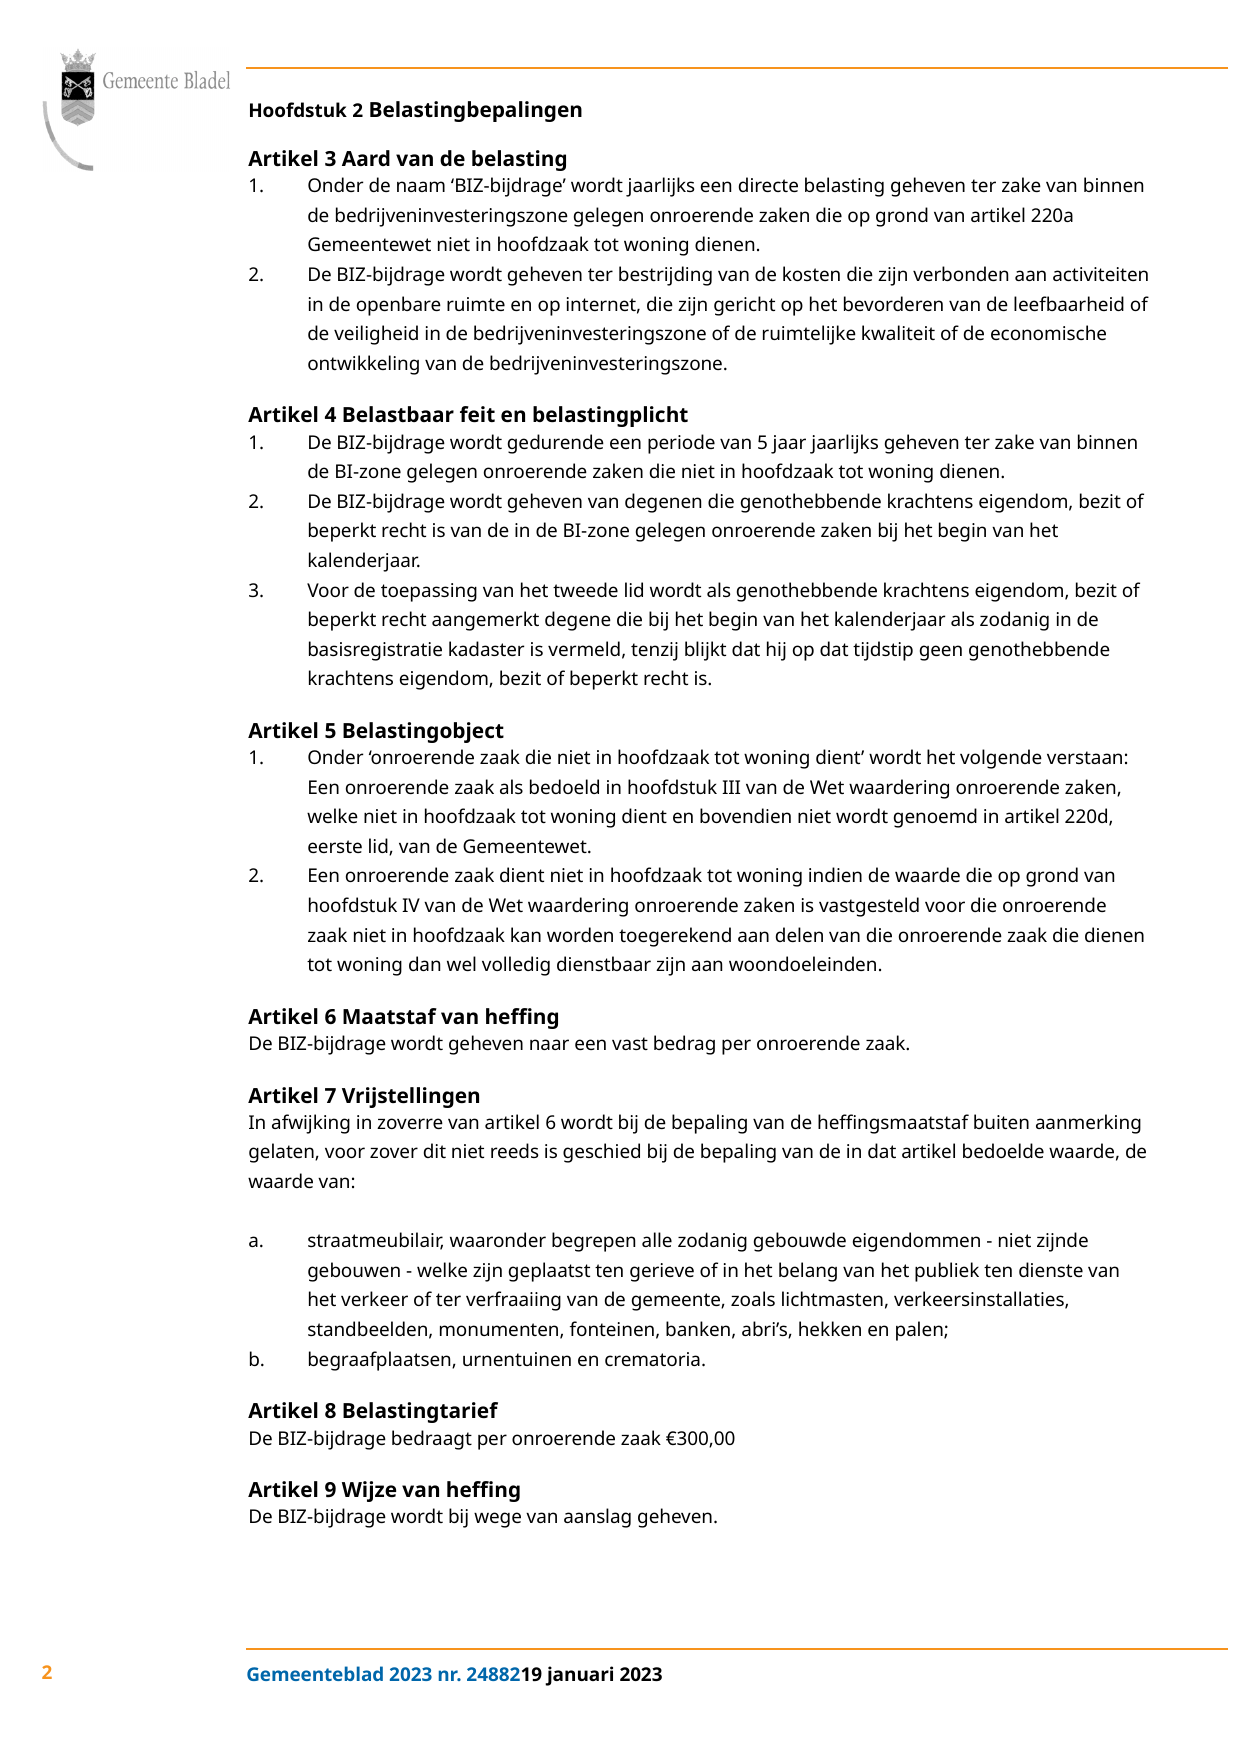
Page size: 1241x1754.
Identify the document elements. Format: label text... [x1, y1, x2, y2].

text Artikel 4 Belastbaar feit en belastingplicht [248, 400, 1152, 429]
list Onder ‘onroerende zaak die niet in hoofdzaak tot woning dient’ wordt het volgende verstaan: [248, 744, 1152, 770]
list De BIZ-bijdrage wordt geheven ter bestrijding van de kosten die zijn verbonden aan activiteiten in de openbare ruimte en op internet, die zijn gericht op het bevorderen van de leefbaarheid of de veiligheid in de bedrijveninvesteringszone of de ruimtelijke kwaliteit of de economische ontwikkeling van de bedrijveninvesteringszone. [248, 261, 1152, 376]
text Artikel 7 Vrijstellingen [248, 1081, 1152, 1109]
text Hoofdstuk 2 Belastingbepalingen [248, 95, 1152, 123]
picture [41, 47, 231, 172]
text In afwijking in zoverre van artikel 6 wordt bij de bepaling van de heffingsmaatstaf buiten aanmerking gelaten, voor zover dit niet reeds is geschied bij de bepaling van de in dat artikel bedoelde waarde, de waarde van: [248, 1109, 1152, 1194]
text De BIZ-bijdrage wordt geheven naar een vast bedrag per onroerende zaak. [248, 1030, 1152, 1056]
list De BIZ-bijdrage wordt gedurende een periode van 5 jaar jaarlijks geheven ter zake van binnen de BI-zone gelegen onroerende zaken die niet in hoofdzaak tot woning dienen. [248, 429, 1152, 484]
list begraafplaatsen, urnentuinen en crematoria. [248, 1346, 1152, 1372]
list Voor de toepassing van het tweede lid wordt als genothebbende krachtens eigendom, bezit of beperkt recht aangemerkt degene die bij het begin van het kalenderjaar als zodanig in de basisregistratie kadaster is vermeld, tenzij blijkt dat hij op dat tijdstip geen genothebbende krachtens eigendom, bezit of beperkt recht is. [248, 577, 1152, 691]
list Een onroerende zaak dient niet in hoofdzaak tot woning indien de waarde die op grond van hoofdstuk IV van de Wet waardering onroerende zaken is vastgesteld voor die onroerende zaak niet in hoofdzaak kan worden toegerekend aan delen van die onroerende zaak die dienen tot woning dan wel volledig dienstbaar zijn aan woondoeleinden. [248, 863, 1152, 977]
text Artikel 5 Belastingobject [248, 716, 1152, 744]
text De BIZ-bijdrage bedraagt per onroerende zaak €300,00 [248, 1425, 1152, 1450]
text De BIZ-bijdrage wordt bij wege van aanslag geheven. [248, 1503, 1152, 1529]
text Artikel 8 Belastingtarief [248, 1396, 1152, 1425]
list straatmeubilair, waaronder begrepen alle zodanig gebouwde eigendommen - niet zijnde gebouwen - welke zijn geplaatst ten gerieve of in het belang van het publiek ten dienste van het verkeer of ter verfraaiing van de gemeente, zoals lichtmasten, verkeersinstallaties, standbeelden, monumenten, fonteinen, banken, abri’s, hekken en palen; [248, 1227, 1152, 1342]
text Artikel 6 Maatstaf van heffing [248, 1002, 1152, 1030]
list Een onroerende zaak als bedoeld in hoofdstuk III van de Wet waardering onroerende zaken, welke niet in hoofdzaak tot woning dient en bovendien niet wordt genoemd in artikel 220d, eerste lid, van de Gemeentewet. [248, 774, 1152, 859]
text Artikel 3 Aard van de belasting [248, 144, 1152, 172]
text Artikel 9 Wijze van heffing [248, 1475, 1152, 1503]
list De BIZ-bijdrage wordt geheven van degenen die genothebbende krachtens eigendom, bezit of beperkt recht is van de in de BI-zone gelegen onroerende zaken bij het begin van het kalenderjaar. [248, 488, 1152, 573]
list Onder de naam ‘BIZ-bijdrage’ wordt jaarlijks een directe belasting geheven ter zake van binnen de bedrijveninvesteringszone gelegen onroerende zaken die op grond van artikel 220a Gemeentewet niet in hoofdzaak tot woning dienen. [248, 172, 1152, 257]
